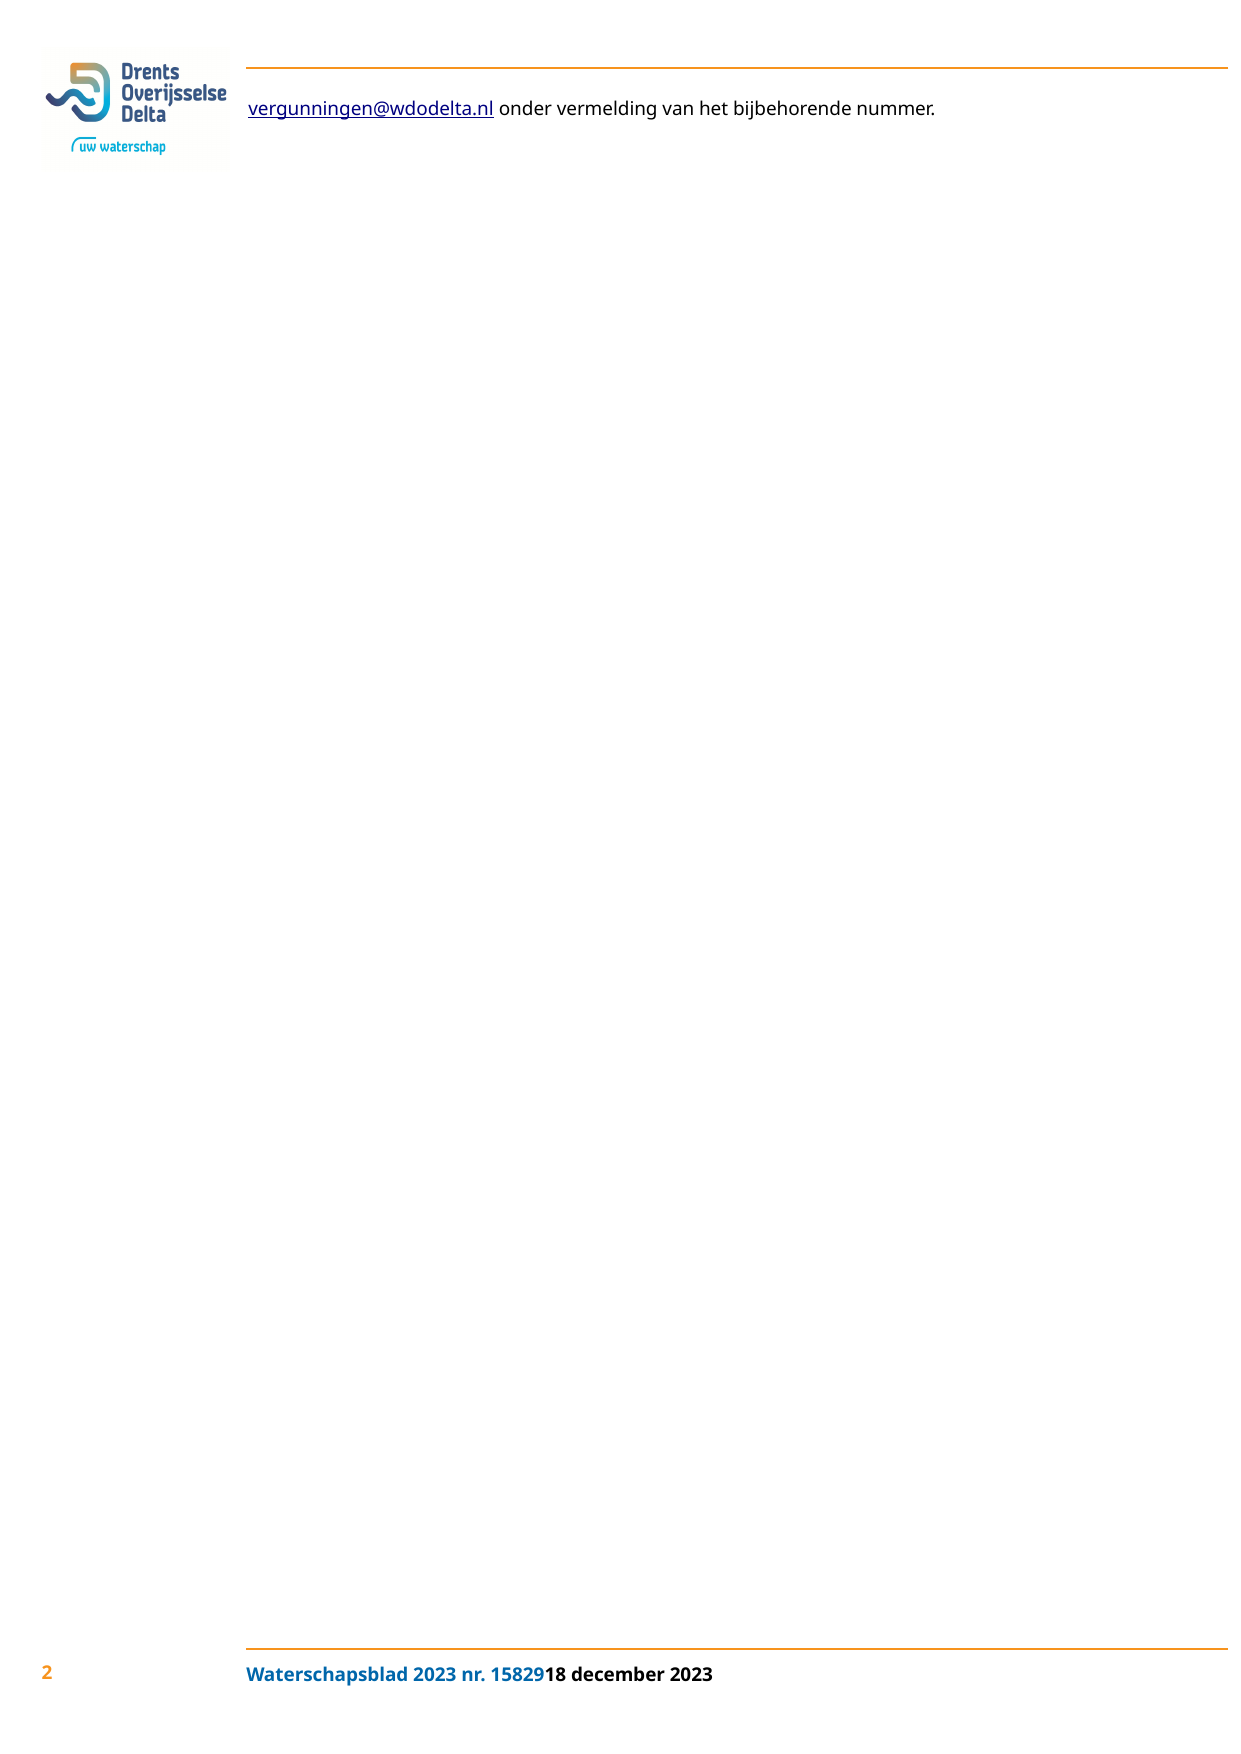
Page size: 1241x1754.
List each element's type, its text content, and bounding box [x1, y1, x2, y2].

text vergunningen@wdodelta.nl onder vermelding van het bijbehorende nummer. [248, 95, 1152, 121]
picture [41, 47, 231, 172]
